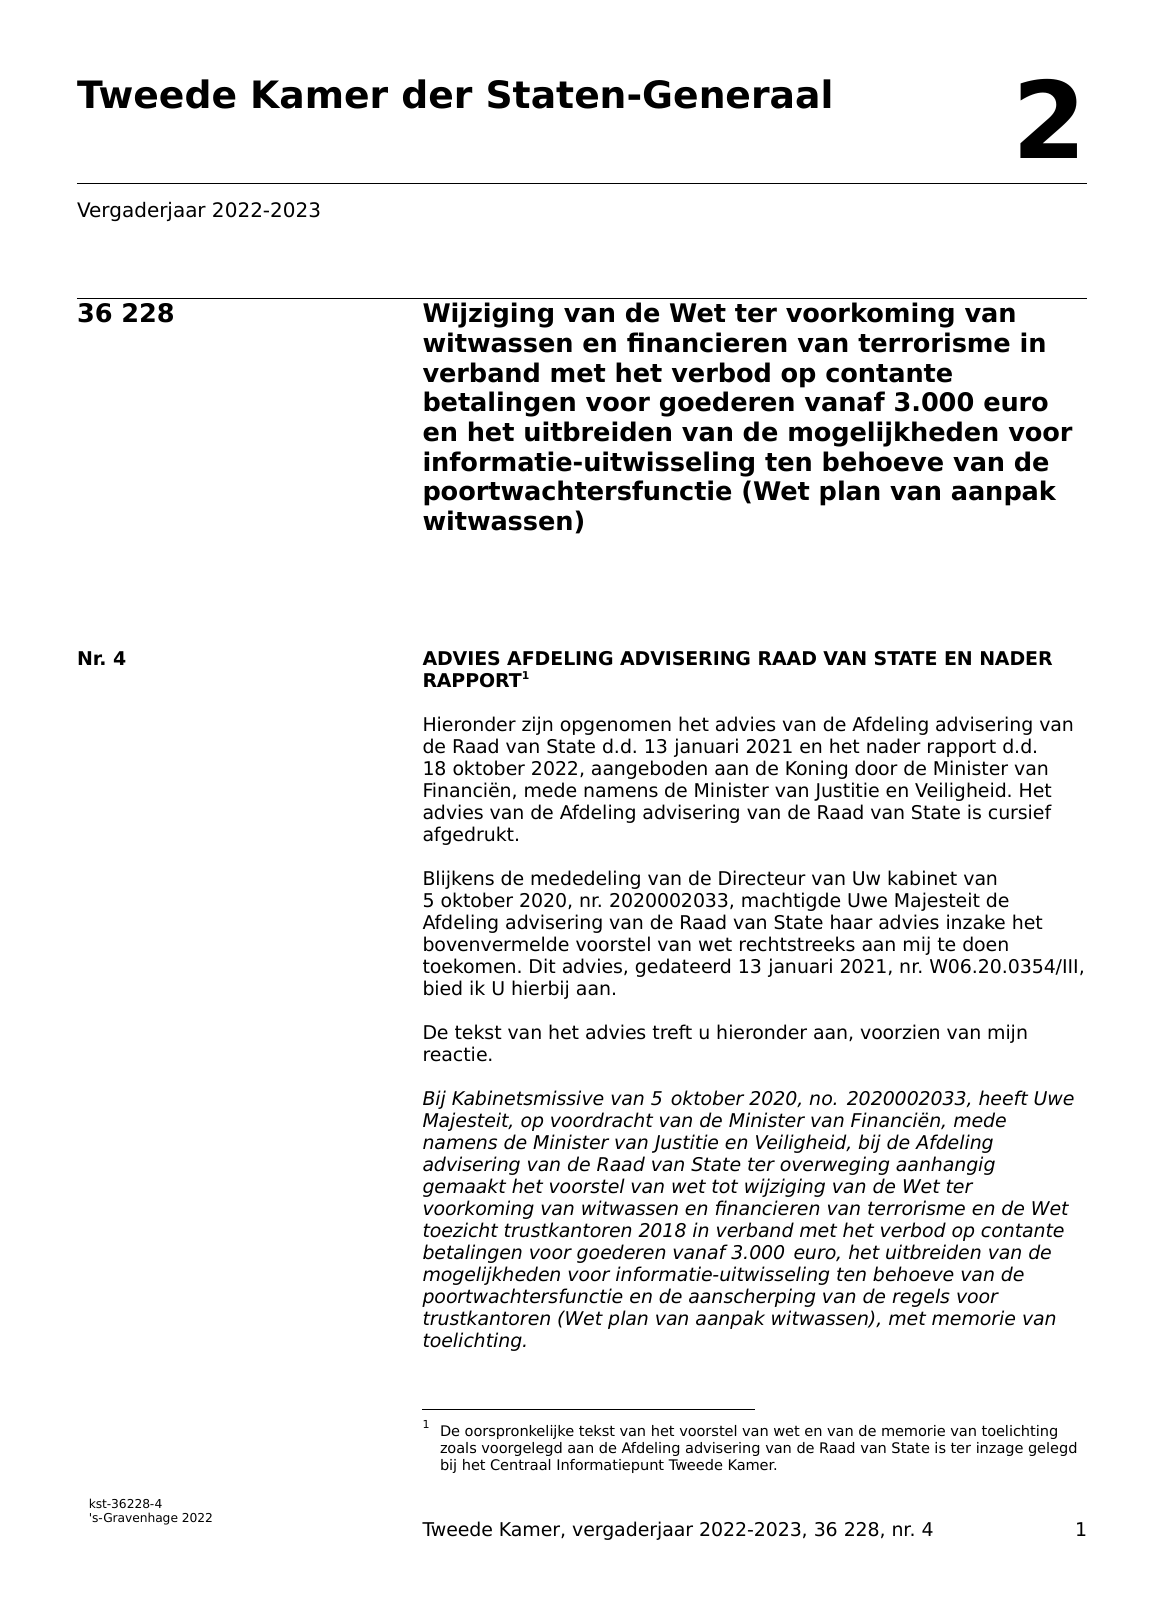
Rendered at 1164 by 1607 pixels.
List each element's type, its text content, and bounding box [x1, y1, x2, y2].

text De tekst van het advies treft u hieronder aan, voorzien van mijn reactie. [422, 1022, 1087, 1066]
text 's-Gravenhage 2022 [88, 1511, 323, 1525]
table_header Tweede Kamer der Staten-Generaal [77, 59, 886, 183]
text kst-36228-4 [88, 1497, 323, 1511]
table_header 2 [886, 59, 1087, 183]
text Bij Kabinetsmissive van 5 oktober 2020, no. 2020002033, heeft Uwe Majesteit, op voordracht van de Minister van Financiën, mede namens de Minister van Justitie en Veiligheid, bij de Afdeling advisering van de Raad van State ter overweging aanhangig gemaakt het voorstel van wet tot wijziging van de Wet ter voorkoming van witwassen en financieren van terrorisme en de Wet toezicht trustkantoren 2018 in verband met het verbod op contante betalingen voor goederen vanaf 3.000 euro, het uitbreiden van de mogelijkheden voor informatie-uitwisseling ten behoeve van de poortwachtersfunctie en de aanscherping van de regels voor trustkantoren (Wet plan van aanpak witwassen), met memorie van toelichting. [422, 1088, 1087, 1352]
text Hieronder zijn opgenomen het advies van de Afdeling advisering van de Raad van State d.d. 13 januari 2021 en het nader rapport d.d. 18 oktober 2022, aangeboden aan de Koning door de Minister van Financiën, mede namens de Minister van Justitie en Veiligheid. Het advies van de Afdeling advisering van de Raad van State is cursief afgedrukt. [422, 714, 1087, 846]
table_cell Vergaderjaar 2022-2023 [77, 184, 1087, 298]
text Blijkens de mededeling van de Directeur van Uw kabinet van 5 oktober 2020, nr. 2020002033, machtigde Uwe Majesteit de Afdeling advisering van de Raad van State haar advies inzake het bovenvermelde voorstel van wet rechtstreeks aan mij te doen toekomen. Dit advies, gedateerd 13 januari 2021, nr. W06.20.0354/III, bied ik U hierbij aan. [422, 868, 1087, 999]
text De oorspronkelijke tekst van het voorstel van wet en van de memorie van toelichting zoals voorgelegd aan de Afdeling advisering van de Raad van State is ter inzage gelegd bij het Centraal Informatiepunt Tweede Kamer. [422, 1418, 1087, 1474]
subtitle 36 228 Wijziging van de Wet ter voorkoming van witwassen en financieren van terrorisme in verband met het verbod op contante betalingen voor goederen vanaf 3.000 euro en het uitbreiden van de mogelijkheden voor informatie-uitwisseling ten behoeve van de poortwachtersfunctie (Wet plan van aanpak witwassen) [77, 299, 1087, 536]
subtitle Nr. 4 ADVIES AFDELING ADVISERING RAAD VAN STATE EN NADER RAPPORT [77, 647, 1087, 691]
